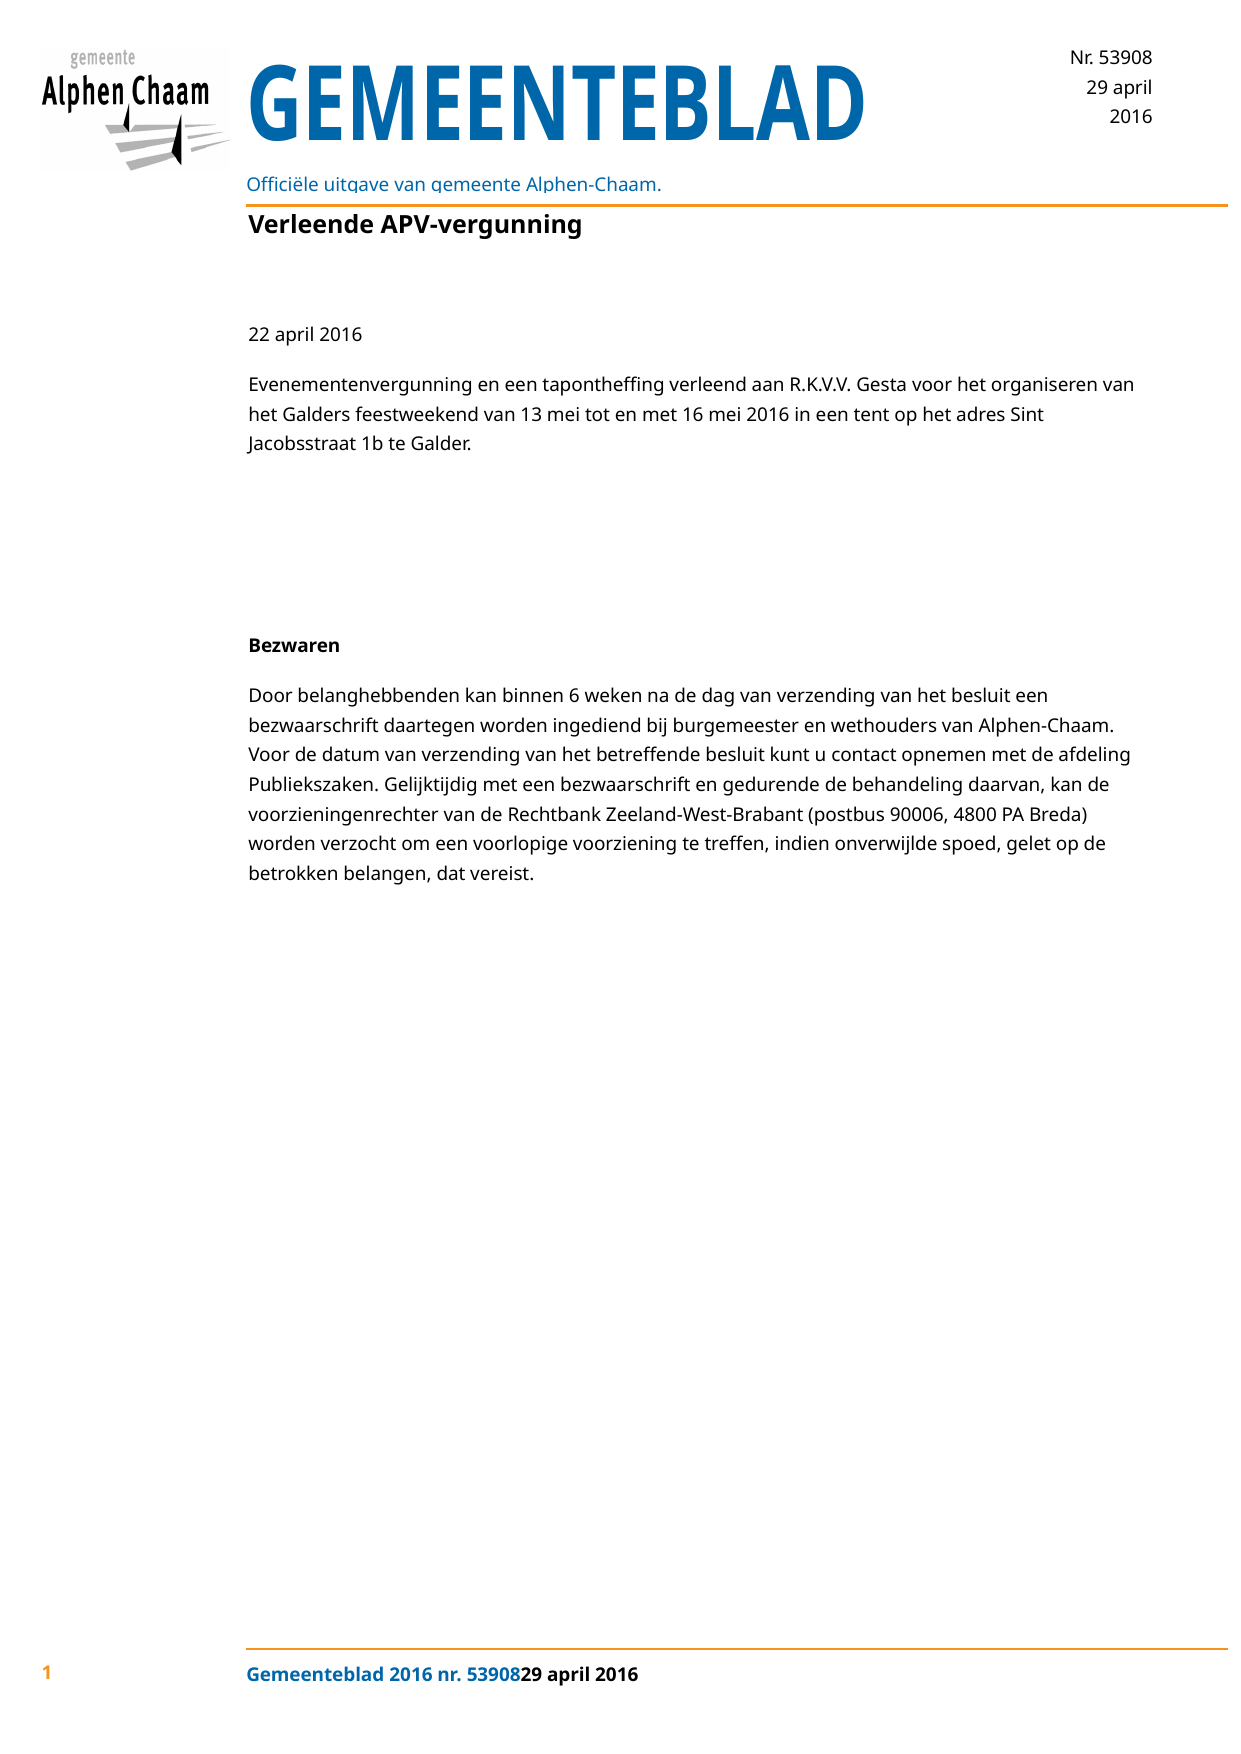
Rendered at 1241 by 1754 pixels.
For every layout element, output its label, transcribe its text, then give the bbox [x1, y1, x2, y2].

text Bezwaren [248, 632, 1152, 658]
text 22 april 2016 [248, 321, 1152, 346]
picture [41, 47, 231, 172]
text Evenementenvergunning en een tapontheffing verleend aan R.K.V.V. Gesta voor het organiseren van het Galders feestweekend van 13 mei tot en met 16 mei 2016 in een tent op het adres Sint Jacobsstraat 1b te Galder. [248, 371, 1152, 456]
text Door belanghebbenden kan binnen 6 weken na de dag van verzending van het besluit een bezwaarschrift daartegen worden ingediend bij burgemeester en wethouders van Alphen-Chaam. Voor de datum van verzending van het betreffende besluit kunt u contact opnemen met de afdeling Publiekszaken. Gelijktijdig met een bezwaarschrift en gedurende de behandeling daarvan, kan de voorzieningenrechter van de Rechtbank Zeeland-West-Brabant (postbus 90006, 4800 PA Breda) worden verzocht om een voorlopige voorziening te treffen, indien onverwijlde spoed, gelet op de betrokken belangen, dat vereist. [248, 682, 1152, 886]
text Verleende APV-vergunning [248, 207, 1152, 241]
